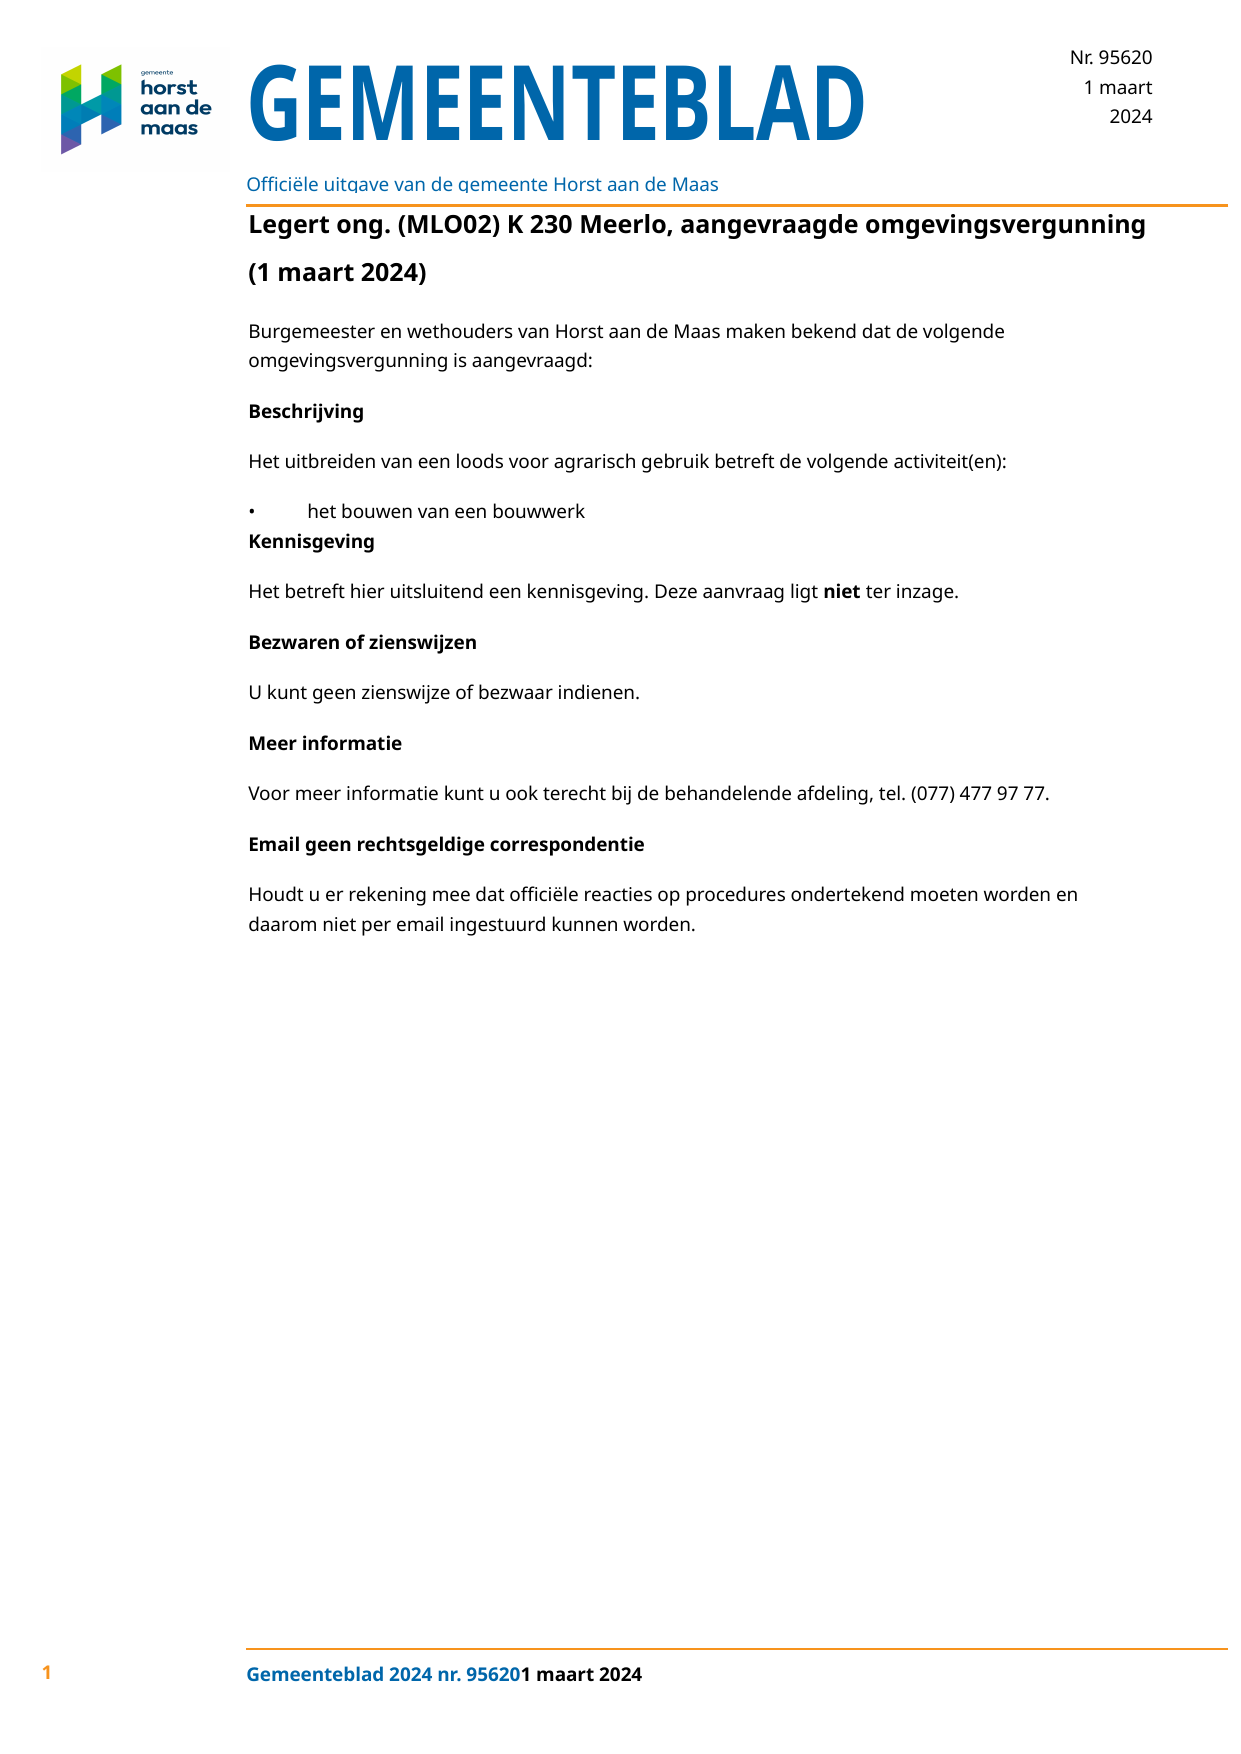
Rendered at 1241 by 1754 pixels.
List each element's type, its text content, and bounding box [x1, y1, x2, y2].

text Beschrijving [248, 398, 1152, 424]
picture [41, 47, 231, 172]
text Houdt u er rekening mee dat officiële reacties op procedures ondertekend moeten worden en daarom niet per email ingestuurd kunnen worden. [248, 881, 1152, 937]
text Het betreft hier uitsluitend een kennisgeving. Deze aanvraag ligt niet ter inzage. [248, 579, 1152, 604]
text Meer informatie [248, 730, 1152, 756]
text U kunt geen zienswijze of bezwaar indienen. [248, 679, 1152, 705]
text Bezwaren of zienswijzen [248, 629, 1152, 655]
list het bouwen van een bouwwerk [248, 499, 1152, 524]
text Het uitbreiden van een loods voor agrarisch gebruik betreft de volgende activiteit(en): [248, 448, 1152, 474]
text Legert ong. (MLO02) K 230 Meerlo, aangevraagde omgevingsvergunning (1 maart 2024) [248, 207, 1152, 288]
text Voor meer informatie kunt u ook terecht bij de behandelende afdeling, tel. (077) 477 97 77. [248, 780, 1152, 806]
text Burgemeester en wethouders van Horst aan de Maas maken bekend dat de volgende omgevingsvergunning is aangevraagd: [248, 318, 1152, 373]
text Email geen rechtsgeldige correspondentie [248, 831, 1152, 857]
text Kennisgeving [248, 528, 1152, 554]
